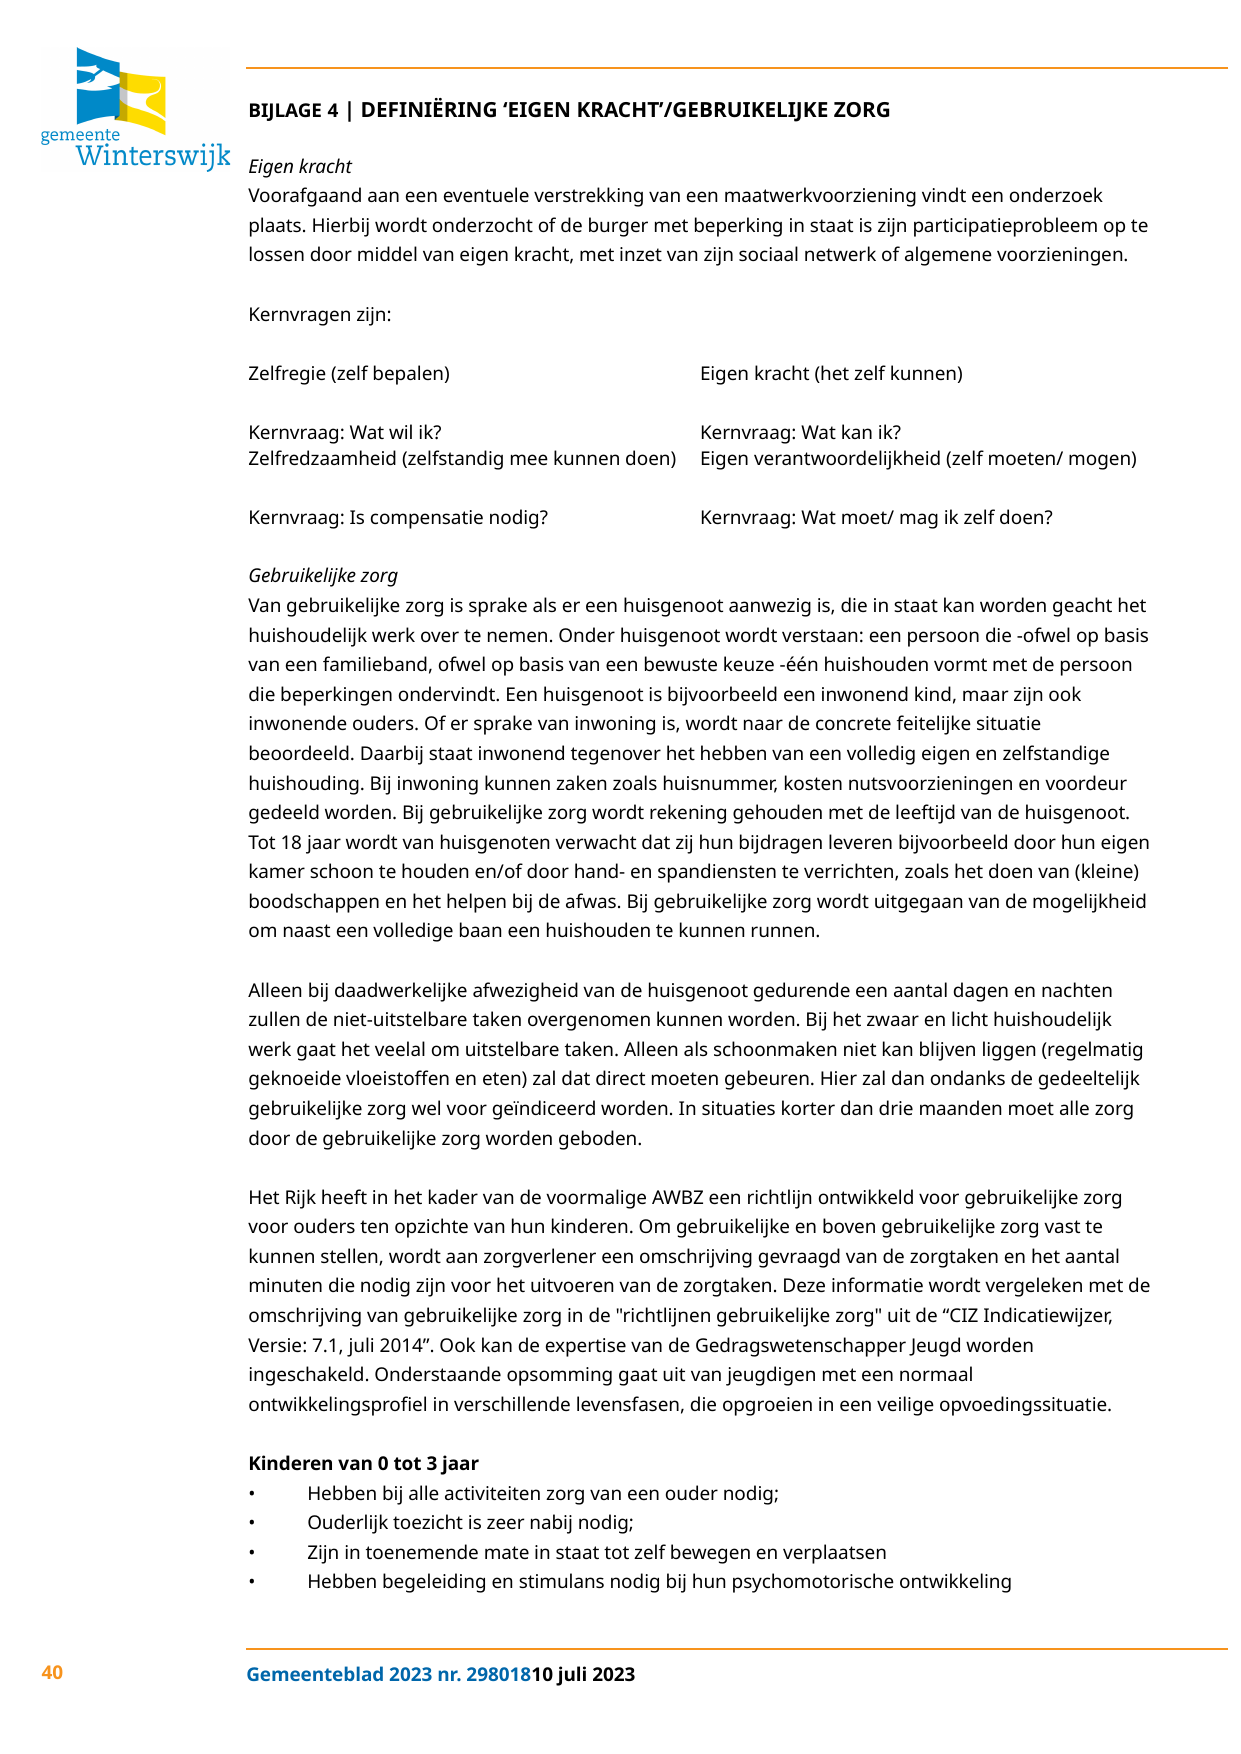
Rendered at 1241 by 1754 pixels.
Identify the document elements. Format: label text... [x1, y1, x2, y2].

list Ouderlijk toezicht is zeer nabij nodig; [248, 1509, 1152, 1535]
table_cell Eigen verantwoordelijkheid (zelf moeten/ mogen) Kernvraag: Wat moet/ mag ik zelf doen? [700, 445, 1152, 530]
text Alleen bij daadwerkelijke afwezigheid van de huisgenoot gedurende een aantal dagen en nachten zullen de niet-uitstelbare taken overgenomen kunnen worden. Bij het zwaar en licht huishoudelijk werk gaat het veelal om uitstelbare taken. Alleen als schoonmaken niet kan blijven liggen (regelmatig geknoeide vloeistoffen en eten) zal dat direct moeten gebeuren. Hier zal dan ondanks de gedeeltelijk gebruikelijke zorg wel voor geïndiceerd worden. In situaties korter dan drie maanden moet alle zorg door de gebruikelijke zorg worden geboden. [248, 977, 1152, 1151]
text Gebruikelijke zorg [248, 563, 1152, 588]
picture [41, 47, 231, 172]
list Hebben begeleiding en stimulans nodig bij hun psychomotorische ontwikkeling [248, 1568, 1152, 1594]
table_cell Zelfredzaamheid (zelfstandig mee kunnen doen) Kernvraag: Is compensatie nodig? [248, 445, 700, 530]
text Voorafgaand aan een eventuele verstrekking van een maatwerkvoorziening vindt een onderzoek plaats. Hierbij wordt onderzocht of de burger met beperking in staat is zijn participatieprobleem op te lossen door middel van eigen kracht, met inzet van zijn sociaal netwerk of algemene voorzieningen. [248, 182, 1152, 267]
picture [225, 153, 231, 162]
text Eigen kracht [248, 153, 1152, 179]
list Hebben bij alle activiteiten zorg van een ouder nodig; [248, 1480, 1152, 1506]
text Van gebruikelijke zorg is sprake als er een huisgenoot aanwezig is, die in staat kan worden geacht het huishoudelijk werk over te nemen. Onder huisgenoot wordt verstaan: een persoon die -ofwel op basis van een familieband, ofwel op basis van een bewuste keuze -één huishouden vormt met de persoon die beperkingen ondervindt. Een huisgenoot is bijvoorbeeld een inwonend kind, maar zijn ook inwonende ouders. Of er sprake van inwoning is, wordt naar de concrete feitelijke situatie beoordeeld. Daarbij staat inwonend tegenover het hebben van een volledig eigen en zelfstandige huishouding. Bij inwoning kunnen zaken zoals huisnummer, kosten nutsvoorzieningen en voordeur gedeeld worden. Bij gebruikelijke zorg wordt rekening gehouden met de leeftijd van de huisgenoot. Tot 18 jaar wordt van huisgenoten verwacht dat zij hun bijdragen leveren bijvoorbeeld door hun eigen kamer schoon te houden en/of door hand- en spandiensten te verrichten, zoals het doen van (kleine) boodschappen en het helpen bij de afwas. Bij gebruikelijke zorg wordt uitgegaan van de mogelijkheid om naast een volledige baan een huishouden te kunnen runnen. [248, 592, 1152, 943]
text BIJLAGE 4 | DEFINIËRING ‘EIGEN KRACHT’/GEBRUIKELIJKE ZORG [248, 95, 1152, 123]
text Het Rijk heeft in het kader van de voormalige AWBZ een richtlijn ontwikkeld voor gebruikelijke zorg voor ouders ten opzichte van hun kinderen. Om gebruikelijke en boven gebruikelijke zorg vast te kunnen stellen, wordt aan zorgverlener een omschrijving gevraagd van de zorgtaken en het aantal minuten die nodig zijn voor het uitvoeren van de zorgtaken. Deze informatie wordt vergeleken met de omschrijving van gebruikelijke zorg in de "richtlijnen gebruikelijke zorg" uit de “CIZ Indicatiewijzer, Versie: 7.1, juli 2014”. Ook kan de expertise van de Gedragswetenschapper Jeugd worden ingeschakeld. Onderstaande opsomming gaat uit van jeugdigen met een normaal ontwikkelingsprofiel in verschillende levensfasen, die opgroeien in een veilige opvoedingssituatie. [248, 1184, 1152, 1417]
text Kernvragen zijn: [248, 301, 1152, 327]
table_header Eigen kracht (het zelf kunnen) Kernvraag: Wat kan ik? [700, 360, 1152, 445]
text Kinderen van 0 tot 3 jaar [248, 1450, 1152, 1476]
table_header Zelfregie (zelf bepalen) Kernvraag: Wat wil ik? [248, 360, 700, 445]
list Zijn in toenemende mate in staat tot zelf bewegen en verplaatsen [248, 1539, 1152, 1565]
